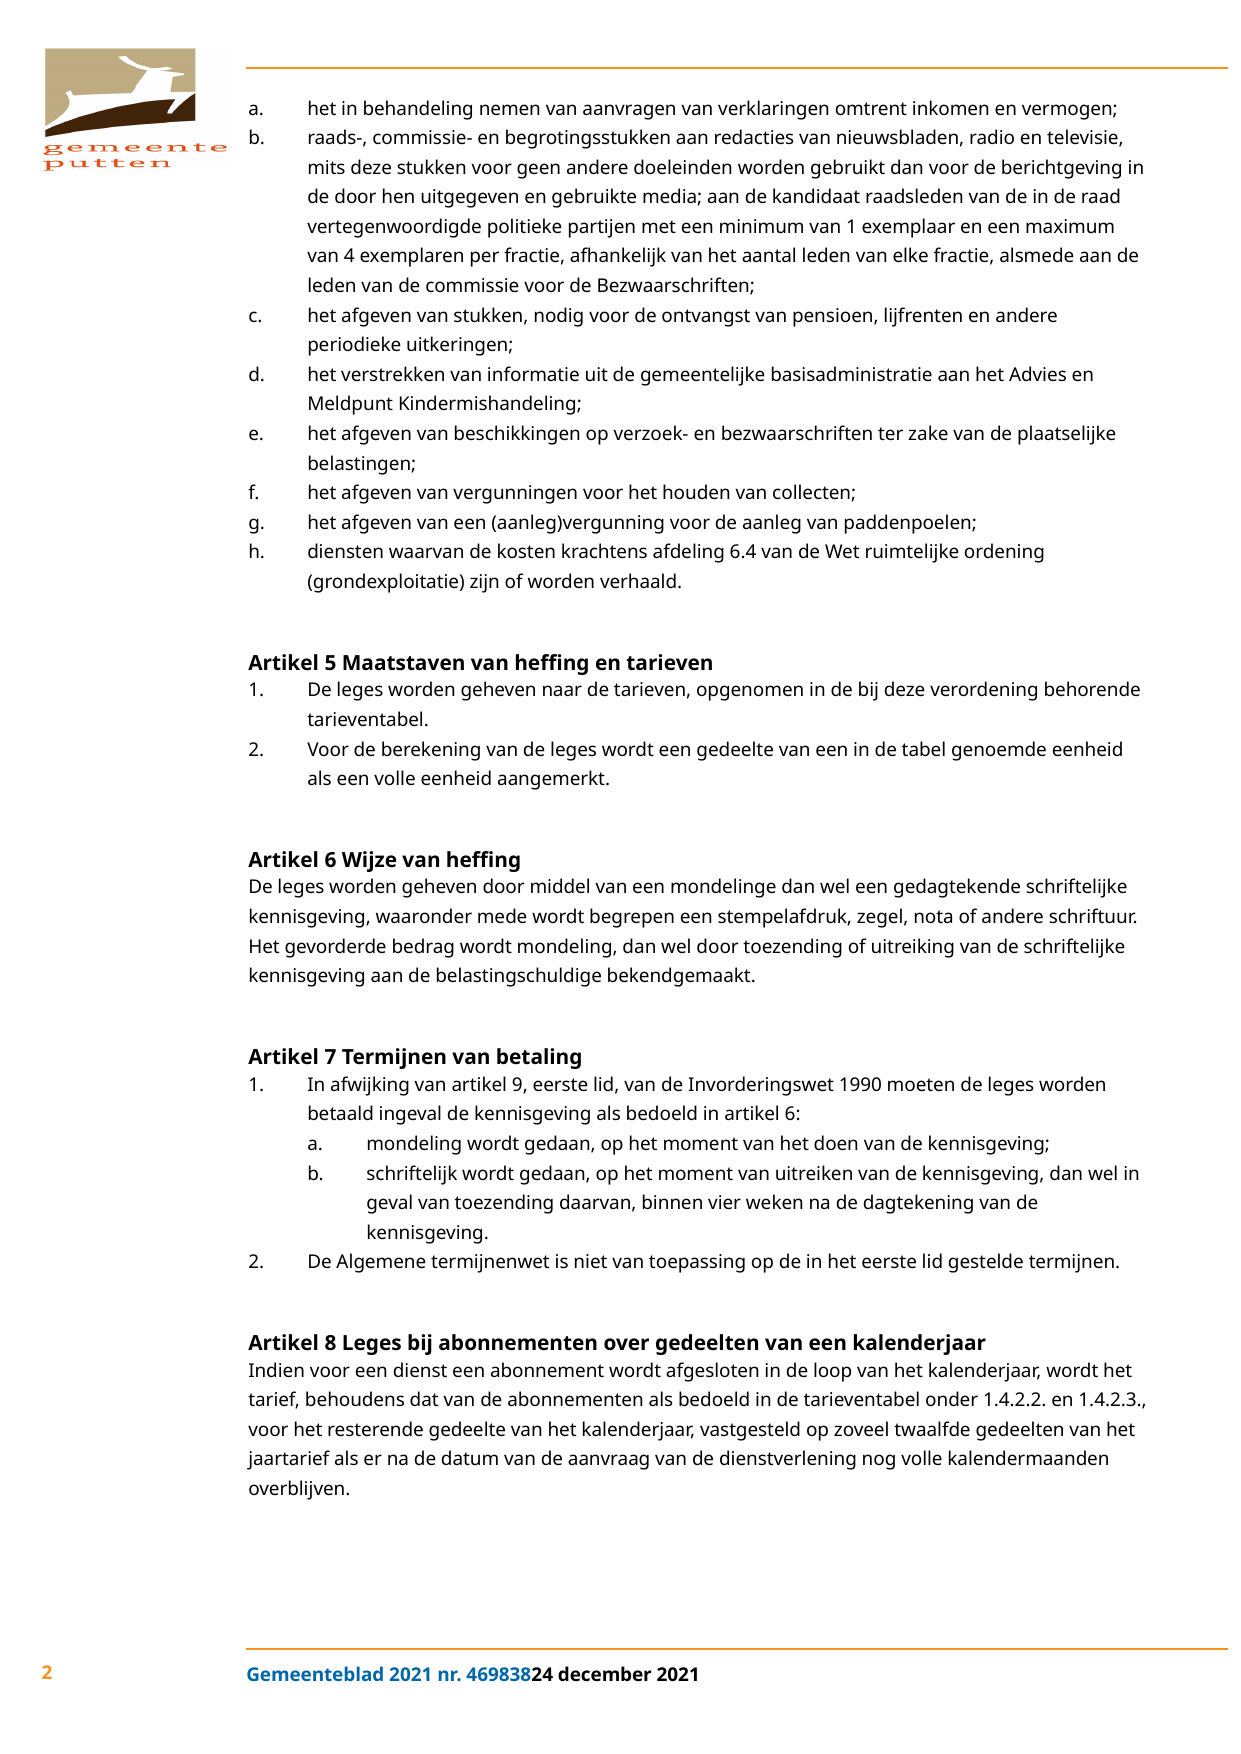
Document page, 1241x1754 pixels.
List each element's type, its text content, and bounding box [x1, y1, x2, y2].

text Artikel 6 Wijze van heffing [248, 845, 1152, 874]
list raads-, commissie- en begrotingsstukken aan redacties van nieuwsbladen, radio en televisie, mits deze stukken voor geen andere doeleinden worden gebruikt dan voor de berichtgeving in de door hen uitgegeven en gebruikte media; aan de kandidaat raadsleden van de in de raad vertegenwoordigde politieke partijen met een minimum van 1 exemplaar en een maximum van 4 exemplaren per fractie, afhankelijk van het aantal leden van elke fractie, alsmede aan de leden van de commissie voor de Bezwaarschriften; [248, 124, 1152, 298]
picture [41, 47, 231, 172]
text Artikel 5 Maatstaven van heffing en tarieven [248, 648, 1152, 677]
list het afgeven van een (aanleg)vergunning voor de aanleg van paddenpoelen; [248, 509, 1152, 535]
text Artikel 7 Termijnen van betaling [248, 1042, 1152, 1071]
list het verstrekken van informatie uit de gemeentelijke basisadministratie aan het Advies en Meldpunt Kindermishandeling; [248, 361, 1152, 416]
list diensten waarvan de kosten krachtens afdeling 6.4 van de Wet ruimtelijke ordening (grondexploitatie) zijn of worden verhaald. [248, 538, 1152, 594]
list het afgeven van vergunningen voor het houden van collecten; [248, 479, 1152, 505]
list het in behandeling nemen van aanvragen van verklaringen omtrent inkomen en vermogen; [248, 95, 1152, 121]
list schriftelijk wordt gedaan, op het moment van uitreiken van de kennisgeving, dan wel in geval van toezending daarvan, binnen vier weken na de dagtekening van de kennisgeving. [307, 1160, 1152, 1244]
text De leges worden geheven door middel van een mondelinge dan wel een gedagtekende schriftelijke kennisgeving, waaronder mede wordt begrepen een stempelafdruk, zegel, nota of andere schriftuur. Het gevorderde bedrag wordt mondeling, dan wel door toezending of uitreiking van de schriftelijke kennisgeving aan de belastingschuldige bekendgemaakt. [248, 874, 1152, 988]
list Voor de berekening van de leges wordt een gedeelte van een in de tabel genoemde eenheid als een volle eenheid aangemerkt. [248, 736, 1152, 791]
list mondeling wordt gedaan, op het moment van het doen van de kennisgeving; [307, 1130, 1152, 1156]
text Artikel 8 Leges bij abonnementen over gedeelten van een kalenderjaar [248, 1328, 1152, 1357]
list het afgeven van beschikkingen op verzoek- en bezwaarschriften ter zake van de plaatselijke belastingen; [248, 420, 1152, 476]
list het afgeven van stukken, nodig voor de ontvangst van pensioen, lijfrenten en andere periodieke uitkeringen; [248, 302, 1152, 357]
list De leges worden geheven naar de tarieven, opgenomen in de bij deze verordening behorende tarieventabel. [248, 677, 1152, 732]
text Indien voor een dienst een abonnement wordt afgesloten in de loop van het kalenderjaar, wordt het tarief, behoudens dat van de abonnementen als bedoeld in de tarieventabel onder 1.4.2.2. en 1.4.2.3., voor het resterende gedeelte van het kalenderjaar, vastgesteld op zoveel twaalfde gedeelten van het jaartarief als er na de datum van de aanvraag van de dienstverlening nog volle kalendermaanden overblijven. [248, 1357, 1152, 1501]
list De Algemene termijnenwet is niet van toepassing op de in het eerste lid gestelde termijnen. [248, 1248, 1152, 1274]
list In afwijking van artikel 9, eerste lid, van de Invorderingswet 1990 moeten de leges worden betaald ingeval de kennisgeving als bedoeld in artikel 6: [248, 1071, 1152, 1126]
